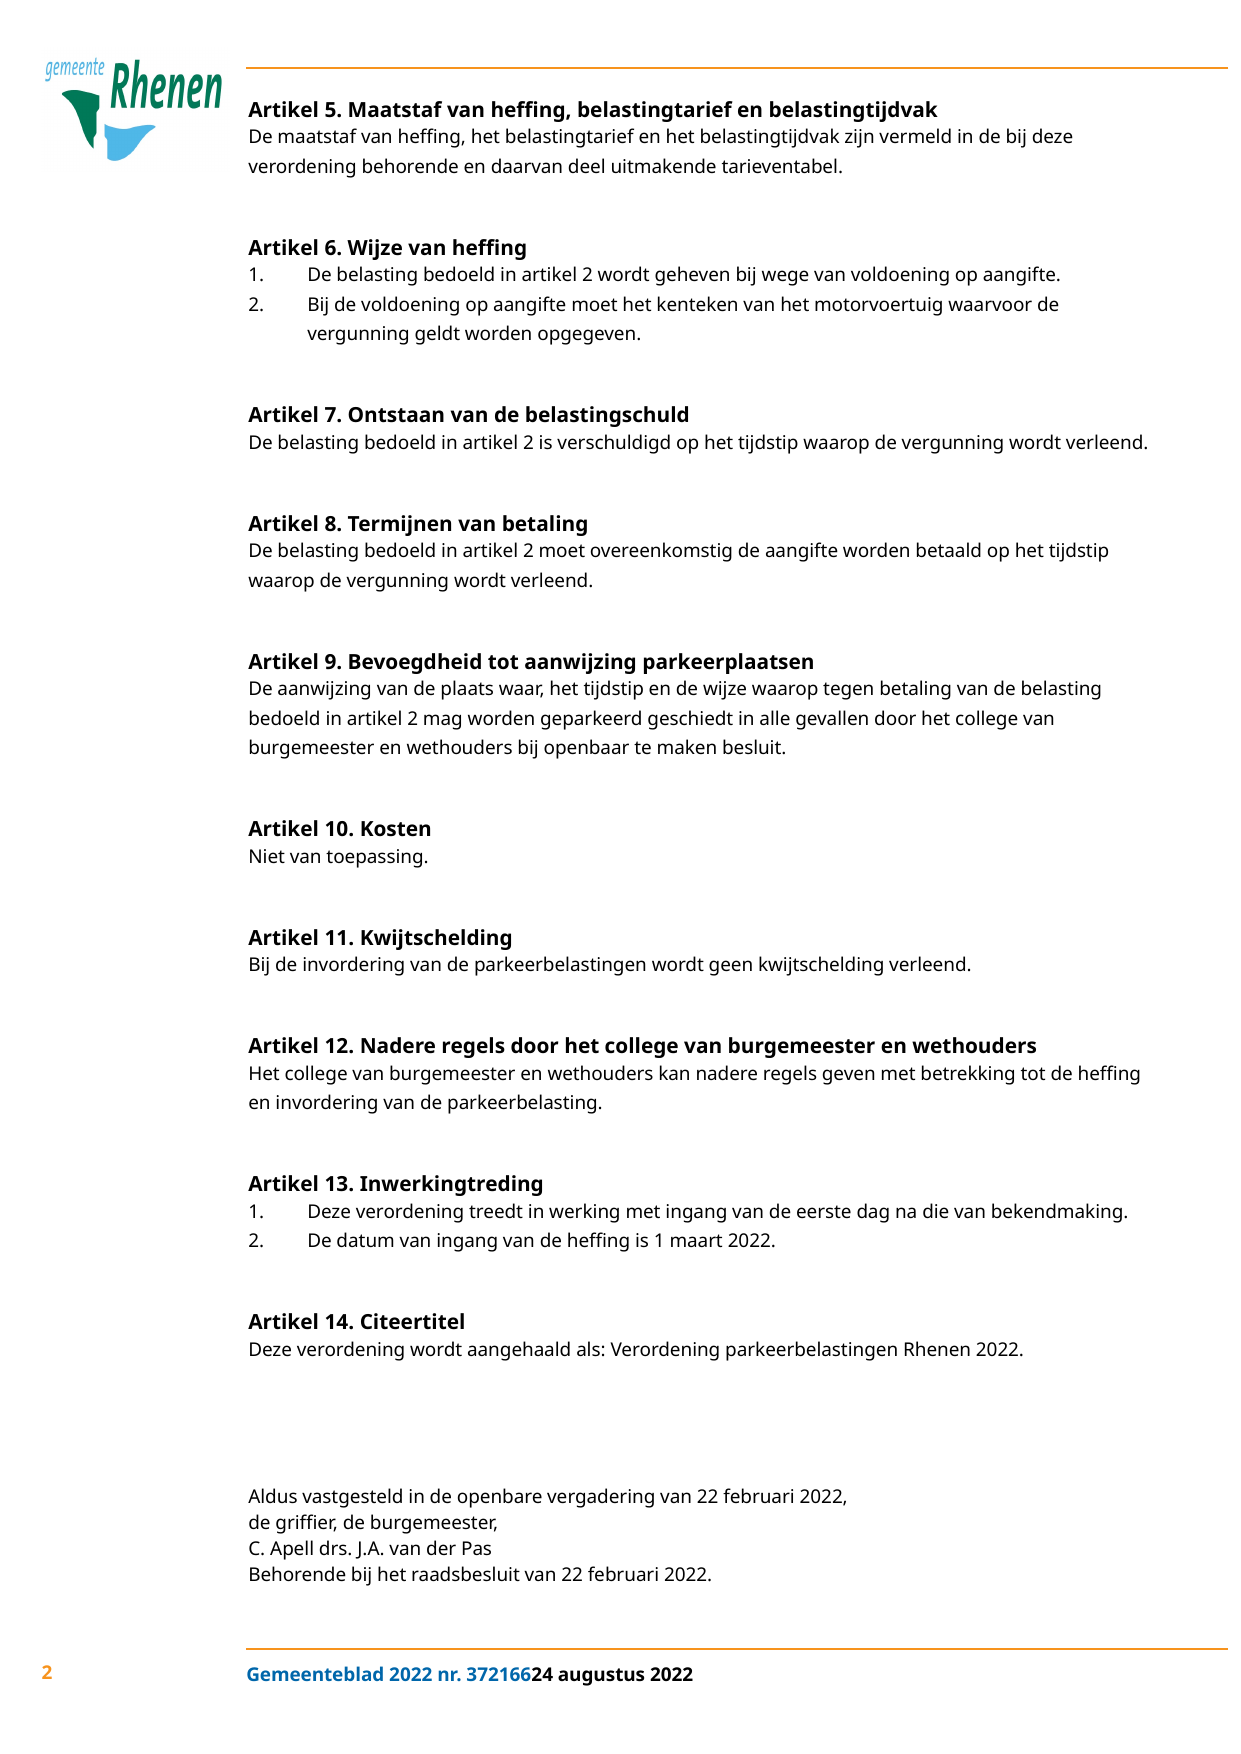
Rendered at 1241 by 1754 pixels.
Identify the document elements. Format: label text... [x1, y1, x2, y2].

text Artikel 8. Termijnen van betaling [248, 509, 1152, 537]
list De belasting bedoeld in artikel 2 wordt geheven bij wege van voldoening op aangifte. [248, 261, 1152, 287]
text Behorende bij het raadsbesluit van 22 februari 2022. [248, 1561, 1152, 1587]
text De belasting bedoeld in artikel 2 is verschuldigd op het tijdstip waarop de vergunning wordt verleend. [248, 429, 1152, 454]
text Artikel 14. Citeertitel [248, 1307, 1152, 1336]
text De belasting bedoeld in artikel 2 moet overeenkomstig de aangifte worden betaald op het tijdstip waarop de vergunning wordt verleend. [248, 537, 1152, 593]
text Artikel 12. Nadere regels door het college van burgemeester en wethouders [248, 1031, 1152, 1060]
text Artikel 5. Maatstaf van heffing, belastingtarief en belastingtijdvak [248, 95, 1152, 123]
list De datum van ingang van de heffing is 1 maart 2022. [248, 1227, 1152, 1253]
text Niet van toepassing. [248, 843, 1152, 869]
text Bij de invordering van de parkeerbelastingen wordt geen kwijtschelding verleend. [248, 951, 1152, 977]
picture [41, 47, 231, 172]
text Het college van burgemeester en wethouders kan nadere regels geven met betrekking tot de heffing en invordering van de parkeerbelasting. [248, 1060, 1152, 1115]
text Artikel 11. Kwijtschelding [248, 923, 1152, 951]
text Artikel 10. Kosten [248, 814, 1152, 843]
text De aanwijzing van de plaats waar, het tijdstip en de wijze waarop tegen betaling van de belasting bedoeld in artikel 2 mag worden geparkeerd geschiedt in alle gevallen door het college van burgemeester en wethouders bij openbaar te maken besluit. [248, 675, 1152, 760]
text Artikel 9. Bevoegdheid tot aanwijzing parkeerplaatsen [248, 647, 1152, 675]
list Bij de voldoening op aangifte moet het kenteken van het motorvoertuig waarvoor de vergunning geldt worden opgegeven. [248, 291, 1152, 346]
list Deze verordening treedt in werking met ingang van de eerste dag na die van bekendmaking. [248, 1198, 1152, 1223]
text Artikel 6. Wijze van heffing [248, 233, 1152, 261]
text de griffier, de burgemeester, [248, 1509, 1152, 1535]
text Artikel 7. Ontstaan van de belastingschuld [248, 400, 1152, 429]
text C. Apell drs. J.A. van der Pas [248, 1535, 1152, 1561]
text Deze verordening wordt aangehaald als: Verordening parkeerbelastingen Rhenen 2022. [248, 1336, 1152, 1362]
text Aldus vastgesteld in de openbare vergadering van 22 februari 2022, [248, 1484, 1152, 1509]
text De maatstaf van heffing, het belastingtarief en het belastingtijdvak zijn vermeld in de bij deze verordening behorende en daarvan deel uitmakende tarieventabel. [248, 123, 1152, 178]
text Artikel 13. Inwerkingtreding [248, 1169, 1152, 1198]
